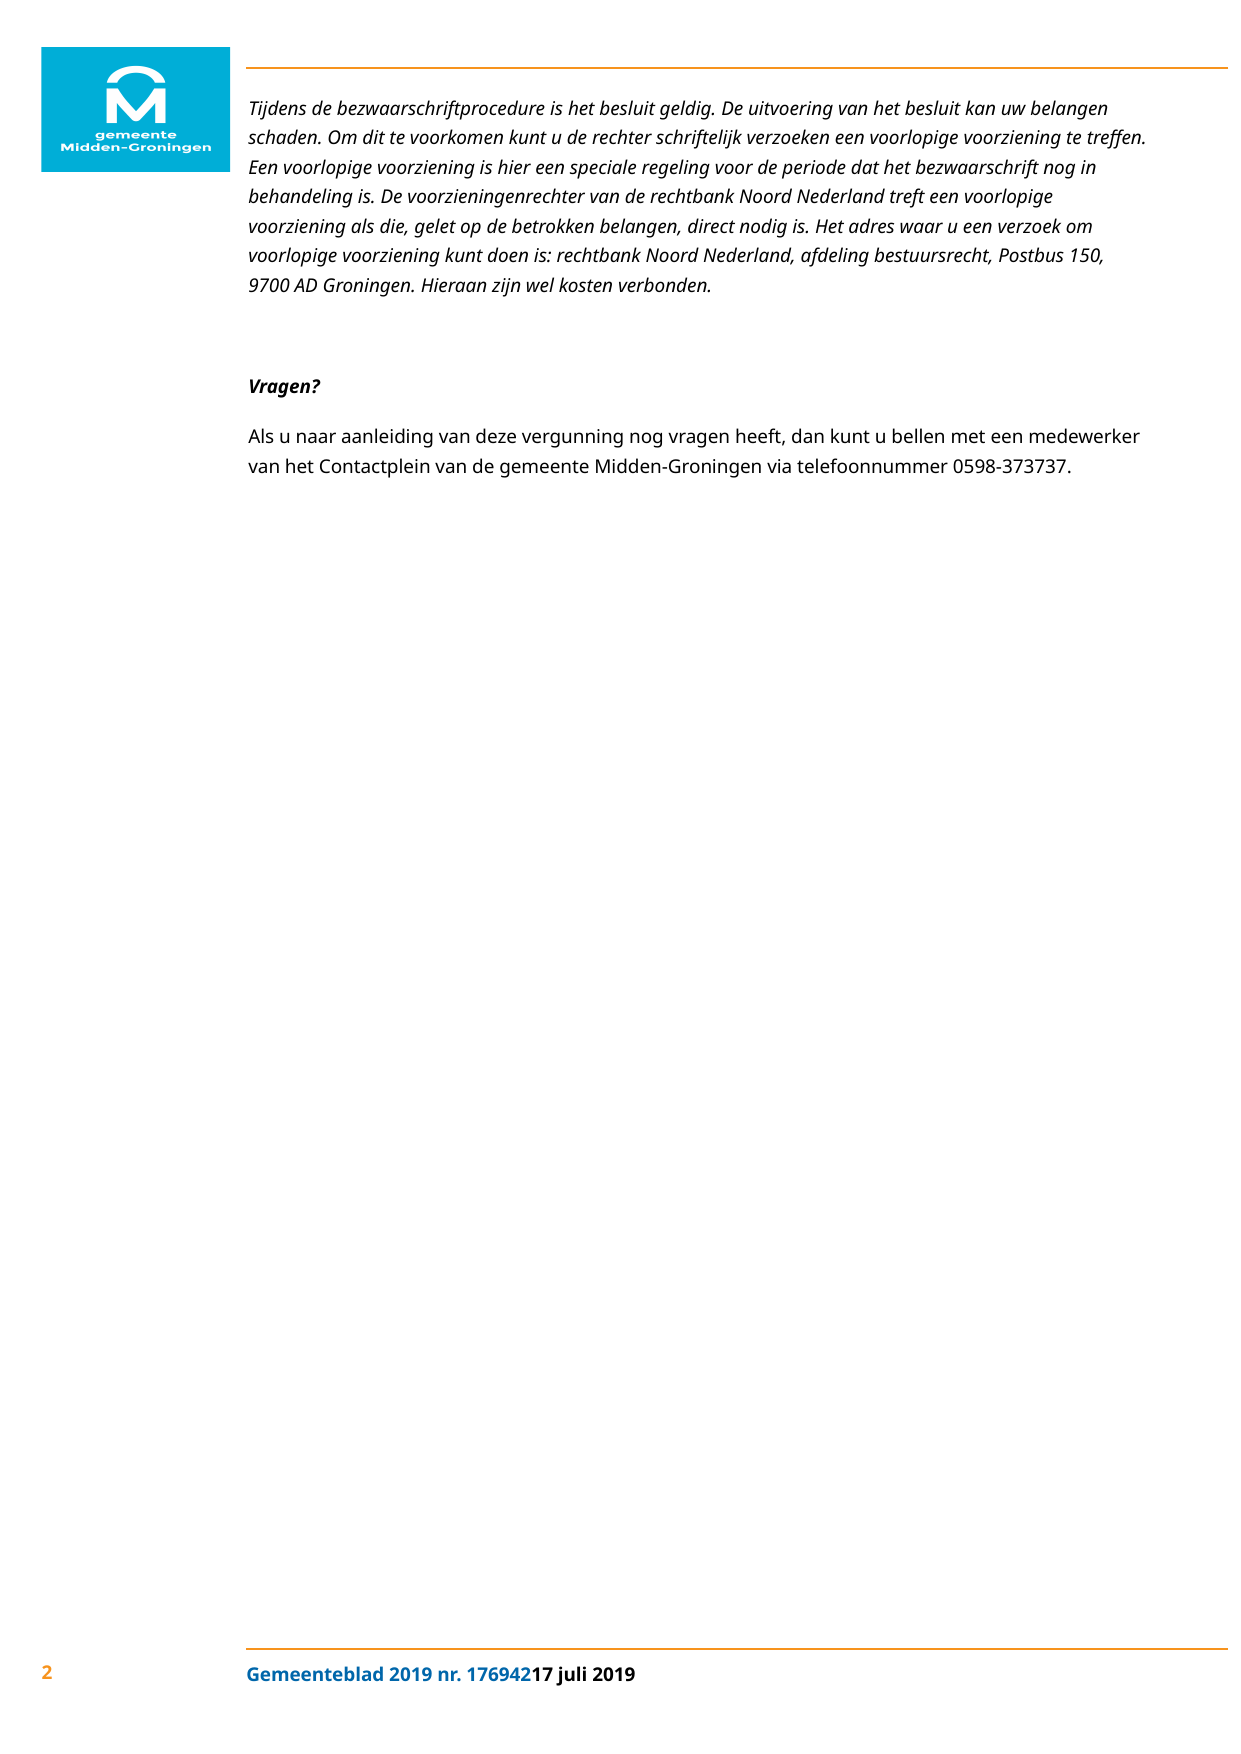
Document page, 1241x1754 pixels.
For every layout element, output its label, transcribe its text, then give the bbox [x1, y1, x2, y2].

picture [184, 146, 190, 153]
text Als u naar aanleiding van deze vergunning nog vragen heeft, dan kunt u bellen met een medewerker van het Contactplein van de gemeente Midden-Groningen via telefoonnummer 0598-373737. [248, 423, 1152, 479]
text Tijdens de bezwaarschriftprocedure is het besluit geldig. De uitvoering van het besluit kan uw belangen schaden. Om dit te voorkomen kunt u de rechter schriftelijk verzoeken een voorlopige voorziening te treffen. Een voorlopige voorziening is hier een speciale regeling voor de periode dat het bezwaarschrift nog in behandeling is. De voorzieningenrechter van de rechtbank Noord Nederland treft een voorlopige voorziening als die, gelet op de betrokken belangen, direct nodig is. Het adres waar u een verzoek om voorlopige voorziening kunt doen is: rechtbank Noord Nederland, afdeling bestuursrecht, Postbus 150, 9700 AD Groningen. Hieraan zijn wel kosten verbonden. [248, 95, 1152, 298]
text Vragen? [248, 373, 1152, 399]
picture [107, 89, 165, 122]
picture [108, 66, 164, 82]
